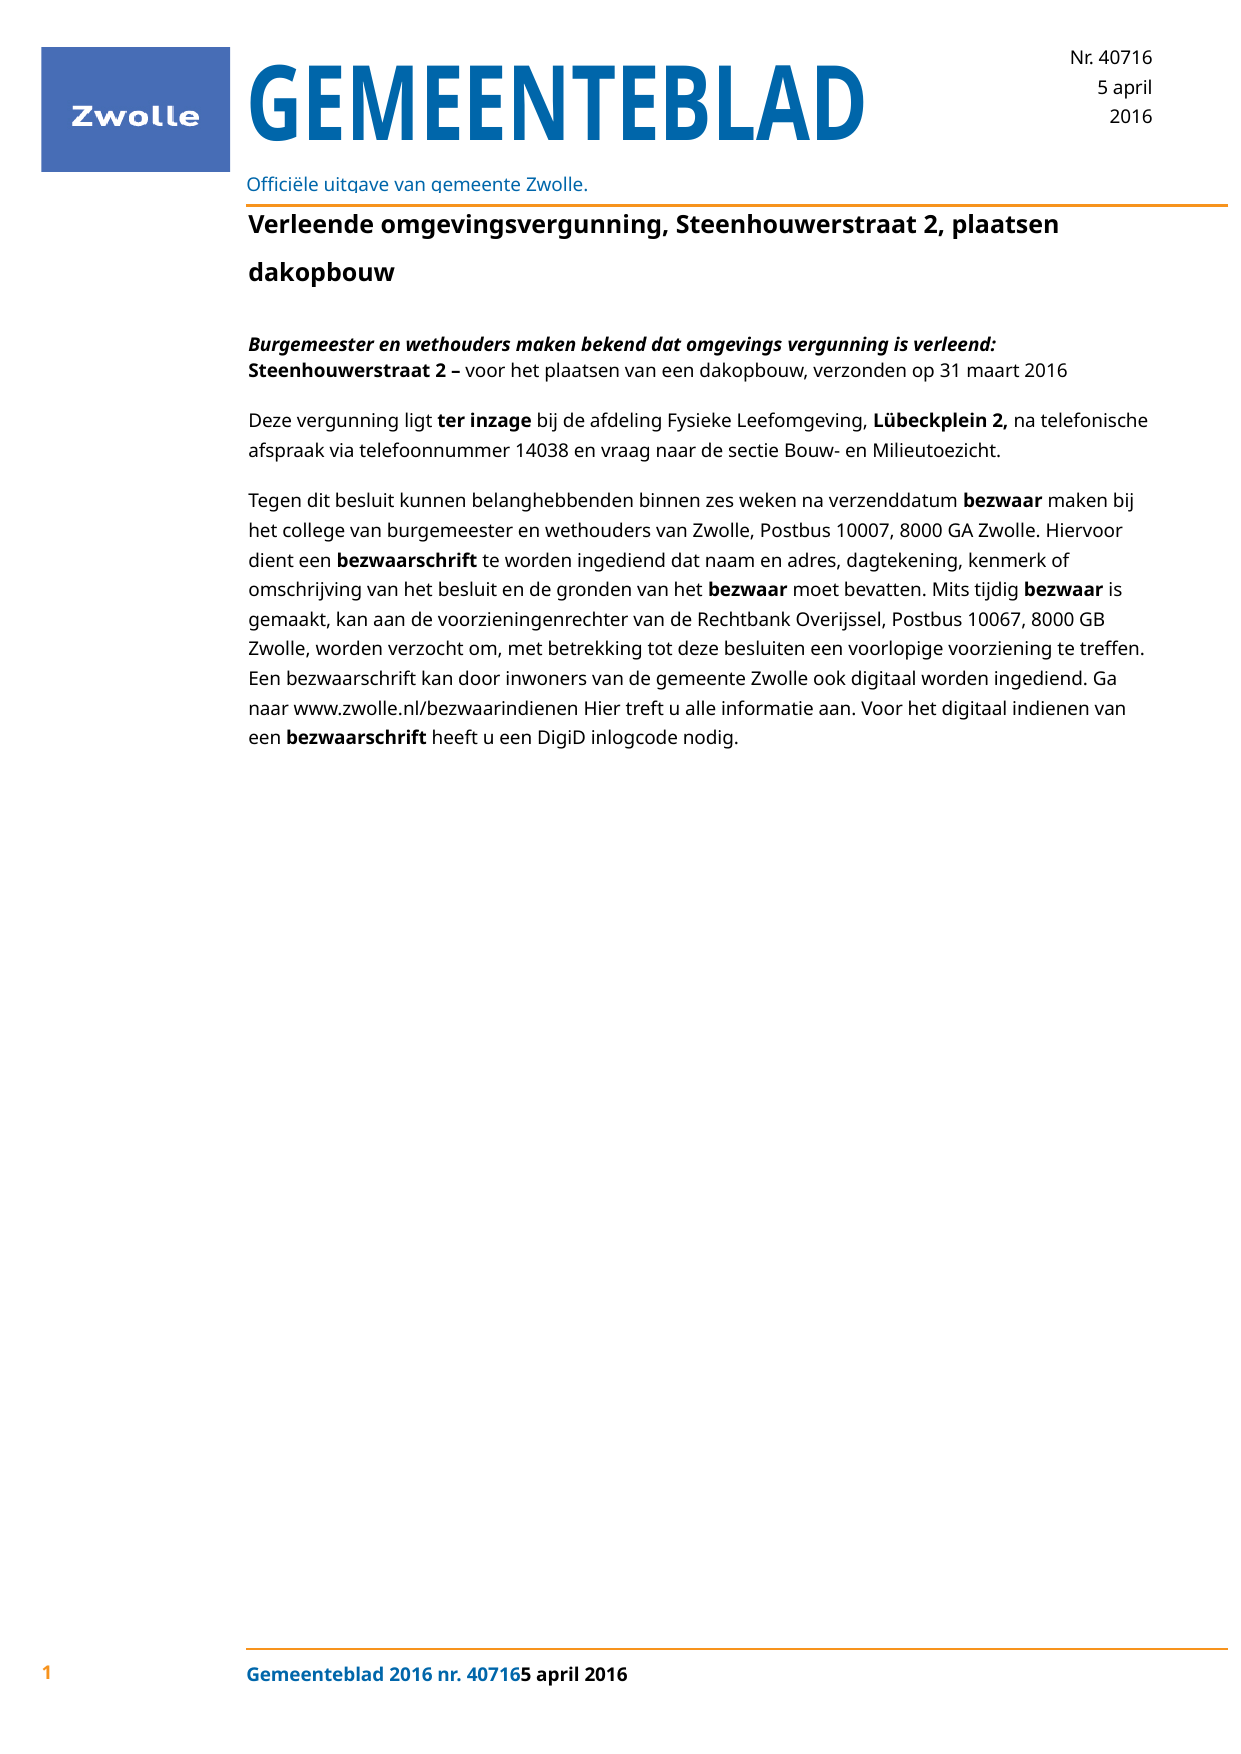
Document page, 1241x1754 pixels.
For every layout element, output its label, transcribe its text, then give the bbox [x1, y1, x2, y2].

text Tegen dit besluit kunnen belanghebbenden binnen zes weken na verzenddatum bezwaar maken bij het college van burgemeester en wethouders van Zwolle, Postbus 10007, 8000 GA Zwolle. Hiervoor dient een bezwaarschrift te worden ingediend dat naam en adres, dagtekening, kenmerk of omschrijving van het besluit en de gronden van het bezwaar moet bevatten. Mits tijdig bezwaar is gemaakt, kan aan de voorzieningenrechter van de Rechtbank Overijssel, Postbus 10067, 8000 GB Zwolle, worden verzocht om, met betrekking tot deze besluiten een voorlopige voorziening te treffen. Een bezwaarschrift kan door inwoners van de gemeente Zwolle ook digitaal worden ingediend. Ga naar www.zwolle.nl/bezwaarindienen Hier treft u alle informatie aan. Voor het digitaal indienen van een bezwaarschrift heeft u een DigiD inlogcode nodig. [248, 488, 1152, 750]
text Deze vergunning ligt ter inzage bij de afdeling Fysieke Leefomgeving, Lübeckplein 2, na telefonische afspraak via telefoonnummer 14038 en vraag naar de sectie Bouw- en Milieutoezicht. [248, 408, 1152, 463]
picture [41, 47, 231, 172]
text Steenhouwerstraat 2 – voor het plaatsen van een dakopbouw, verzonden op 31 maart 2016 [248, 357, 1152, 383]
text Verleende omgevingsvergunning, Steenhouwerstraat 2, plaatsen dakopbouw [248, 207, 1152, 288]
text Burgemeester en wethouders maken bekend dat omgevings vergunning is verleend: [248, 331, 1152, 357]
